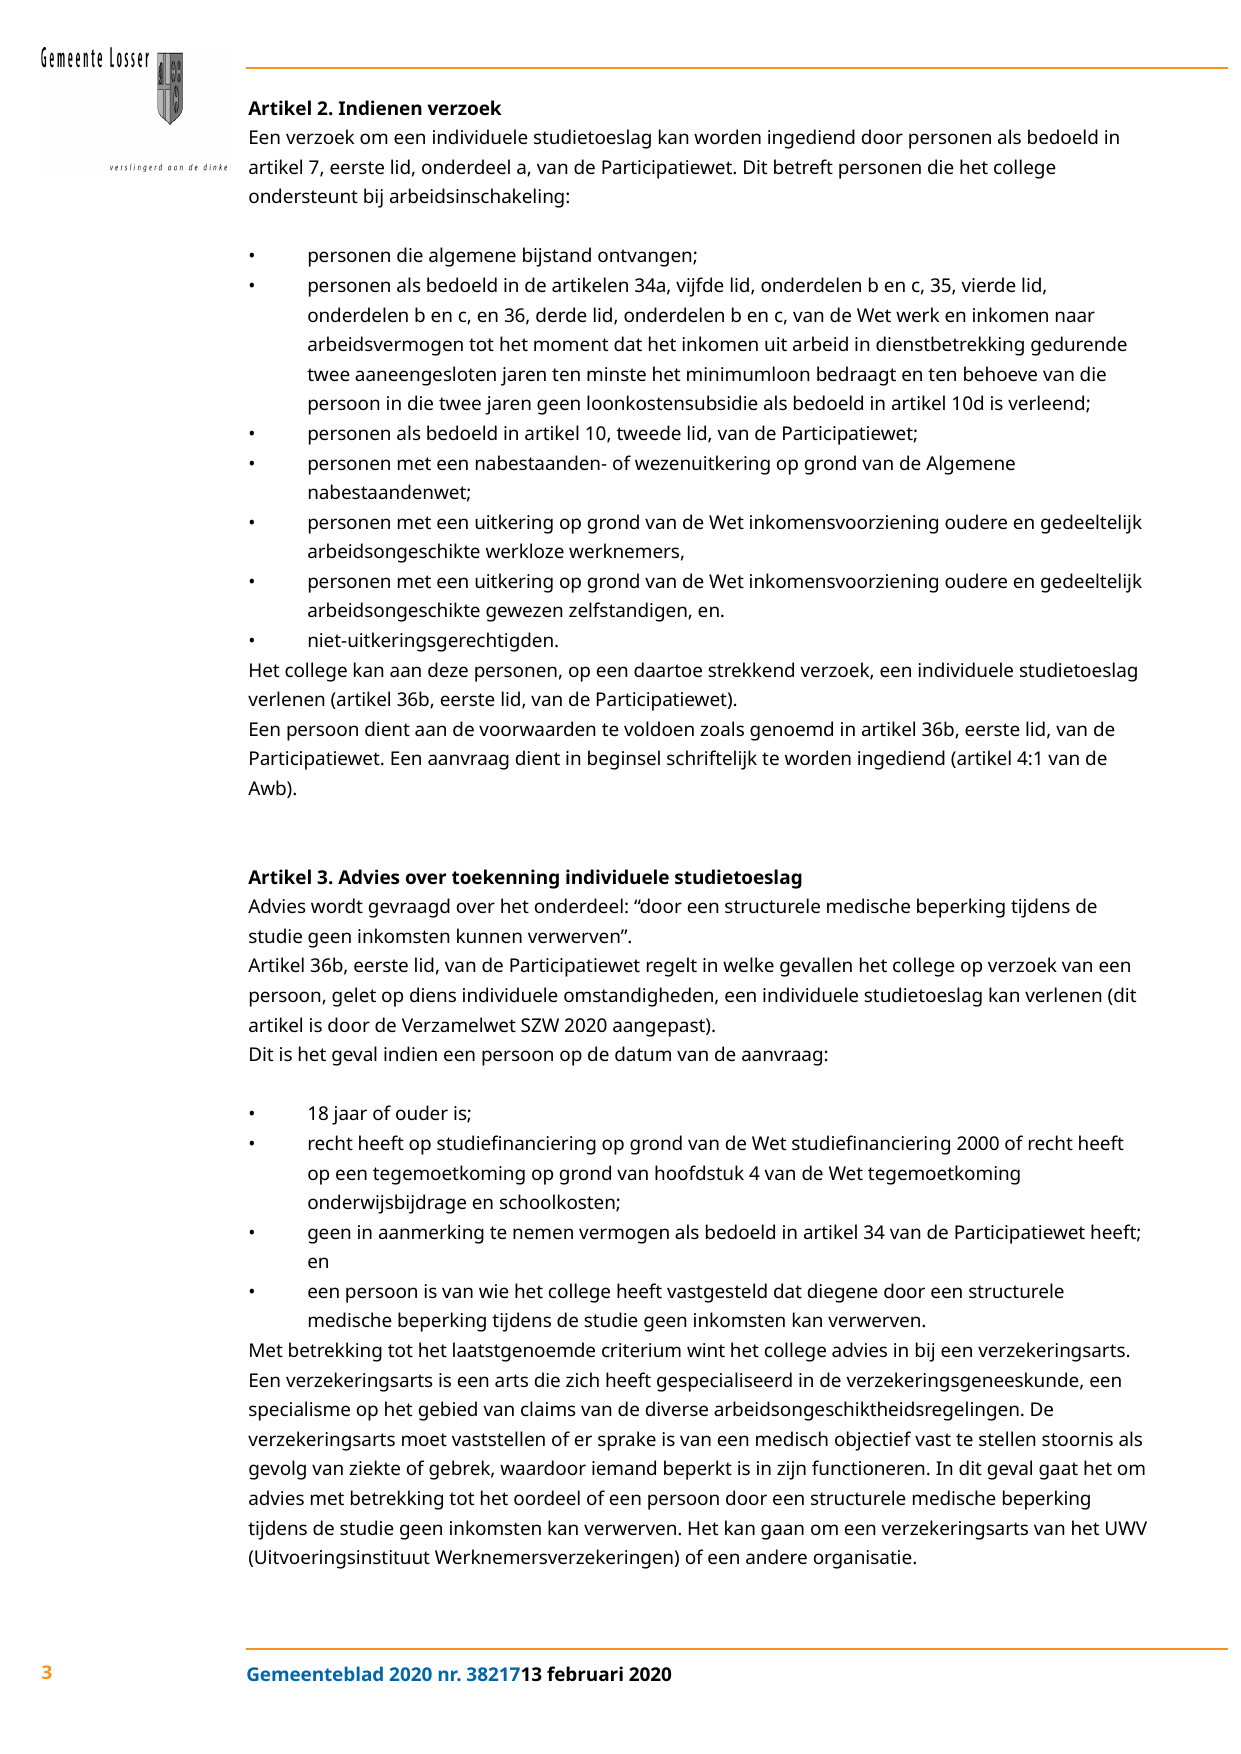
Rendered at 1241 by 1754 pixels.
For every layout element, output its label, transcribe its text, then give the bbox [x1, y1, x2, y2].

list niet-uitkeringsgerechtigden. [248, 627, 1152, 653]
list personen met een uitkering op grond van de Wet inkomensvoorziening oudere en gedeeltelijk arbeidsongeschikte werkloze werknemers, [248, 509, 1152, 564]
text Een verzoek om een individuele studietoeslag kan worden ingediend door personen als bedoeld in artikel 7, eerste lid, onderdeel a, van de Participatiewet. Dit betreft personen die het college ondersteunt bij arbeidsinschakeling: [248, 124, 1152, 209]
text Advies wordt gevraagd over het onderdeel: “door een structurele medische beperking tijdens de studie geen inkomsten kunnen verwerven”. [248, 893, 1152, 949]
text Een persoon dient aan de voorwaarden te voldoen zoals genoemd in artikel 36b, eerste lid, van de Participatiewet. Een aanvraag dient in beginsel schriftelijk te worden ingediend (artikel 4:1 van de Awb). [248, 716, 1152, 801]
list recht heeft op studiefinanciering op grond van de Wet studiefinanciering 2000 of recht heeft op een tegemoetkoming op grond van hoofdstuk 4 van de Wet tegemoetkoming onderwijsbijdrage en schoolkosten; [248, 1130, 1152, 1215]
list 18 jaar of ouder is; [248, 1101, 1152, 1126]
picture [41, 47, 231, 172]
list een persoon is van wie het college heeft vastgesteld dat diegene door een structurele medische beperking tijdens de studie geen inkomsten kan verwerven. [248, 1278, 1152, 1333]
text Dit is het geval indien een persoon op de datum van de aanvraag: [248, 1041, 1152, 1067]
text Met betrekking tot het laatstgenoemde criterium wint het college advies in bij een verzekeringsarts. Een verzekeringsarts is een arts die zich heeft gespecialiseerd in de verzekeringsgeneeskunde, een specialisme op het gebied van claims van de diverse arbeidsongeschiktheidsregelingen. De verzekeringsarts moet vaststellen of er sprake is van een medisch objectief vast te stellen stoornis als gevolg van ziekte of gebrek, waardoor iemand beperkt is in zijn functioneren. In dit geval gaat het om advies met betrekking tot het oordeel of een persoon door een structurele medische beperking tijdens de studie geen inkomsten kan verwerven. Het kan gaan om een verzekeringsarts van het UWV (Uitvoeringsinstituut Werknemersverzekeringen) of een andere organisatie. [248, 1337, 1152, 1570]
text Artikel 2. Indienen verzoek [248, 95, 1152, 121]
list personen die algemene bijstand ontvangen; [248, 243, 1152, 268]
list personen als bedoeld in artikel 10, tweede lid, van de Participatiewet; [248, 420, 1152, 446]
list personen als bedoeld in de artikelen 34a, vijfde lid, onderdelen b en c, 35, vierde lid, onderdelen b en c, en 36, derde lid, onderdelen b en c, van de Wet werk en inkomen naar arbeidsvermogen tot het moment dat het inkomen uit arbeid in dienstbetrekking gedurende twee aaneengesloten jaren ten minste het minimumloon bedraagt en ten behoeve van die persoon in die twee jaren geen loonkostensubsidie als bedoeld in artikel 10d is verleend; [248, 272, 1152, 416]
text Het college kan aan deze personen, op een daartoe strekkend verzoek, een individuele studietoeslag verlenen (artikel 36b, eerste lid, van de Participatiewet). [248, 657, 1152, 712]
text Artikel 3. Advies over toekenning individuele studietoeslag [248, 864, 1152, 890]
list geen in aanmerking te nemen vermogen als bedoeld in artikel 34 van de Participatiewet heeft; en [248, 1219, 1152, 1274]
text Artikel 36b, eerste lid, van de Participatiewet regelt in welke gevallen het college op verzoek van een persoon, gelet op diens individuele omstandigheden, een individuele studietoeslag kan verlenen (dit artikel is door de Verzamelwet SZW 2020 aangepast). [248, 953, 1152, 1038]
list personen met een uitkering op grond van de Wet inkomensvoorziening oudere en gedeeltelijk arbeidsongeschikte gewezen zelfstandigen, en. [248, 568, 1152, 623]
list personen met een nabestaanden- of wezenuitkering op grond van de Algemene nabestaandenwet; [248, 450, 1152, 505]
